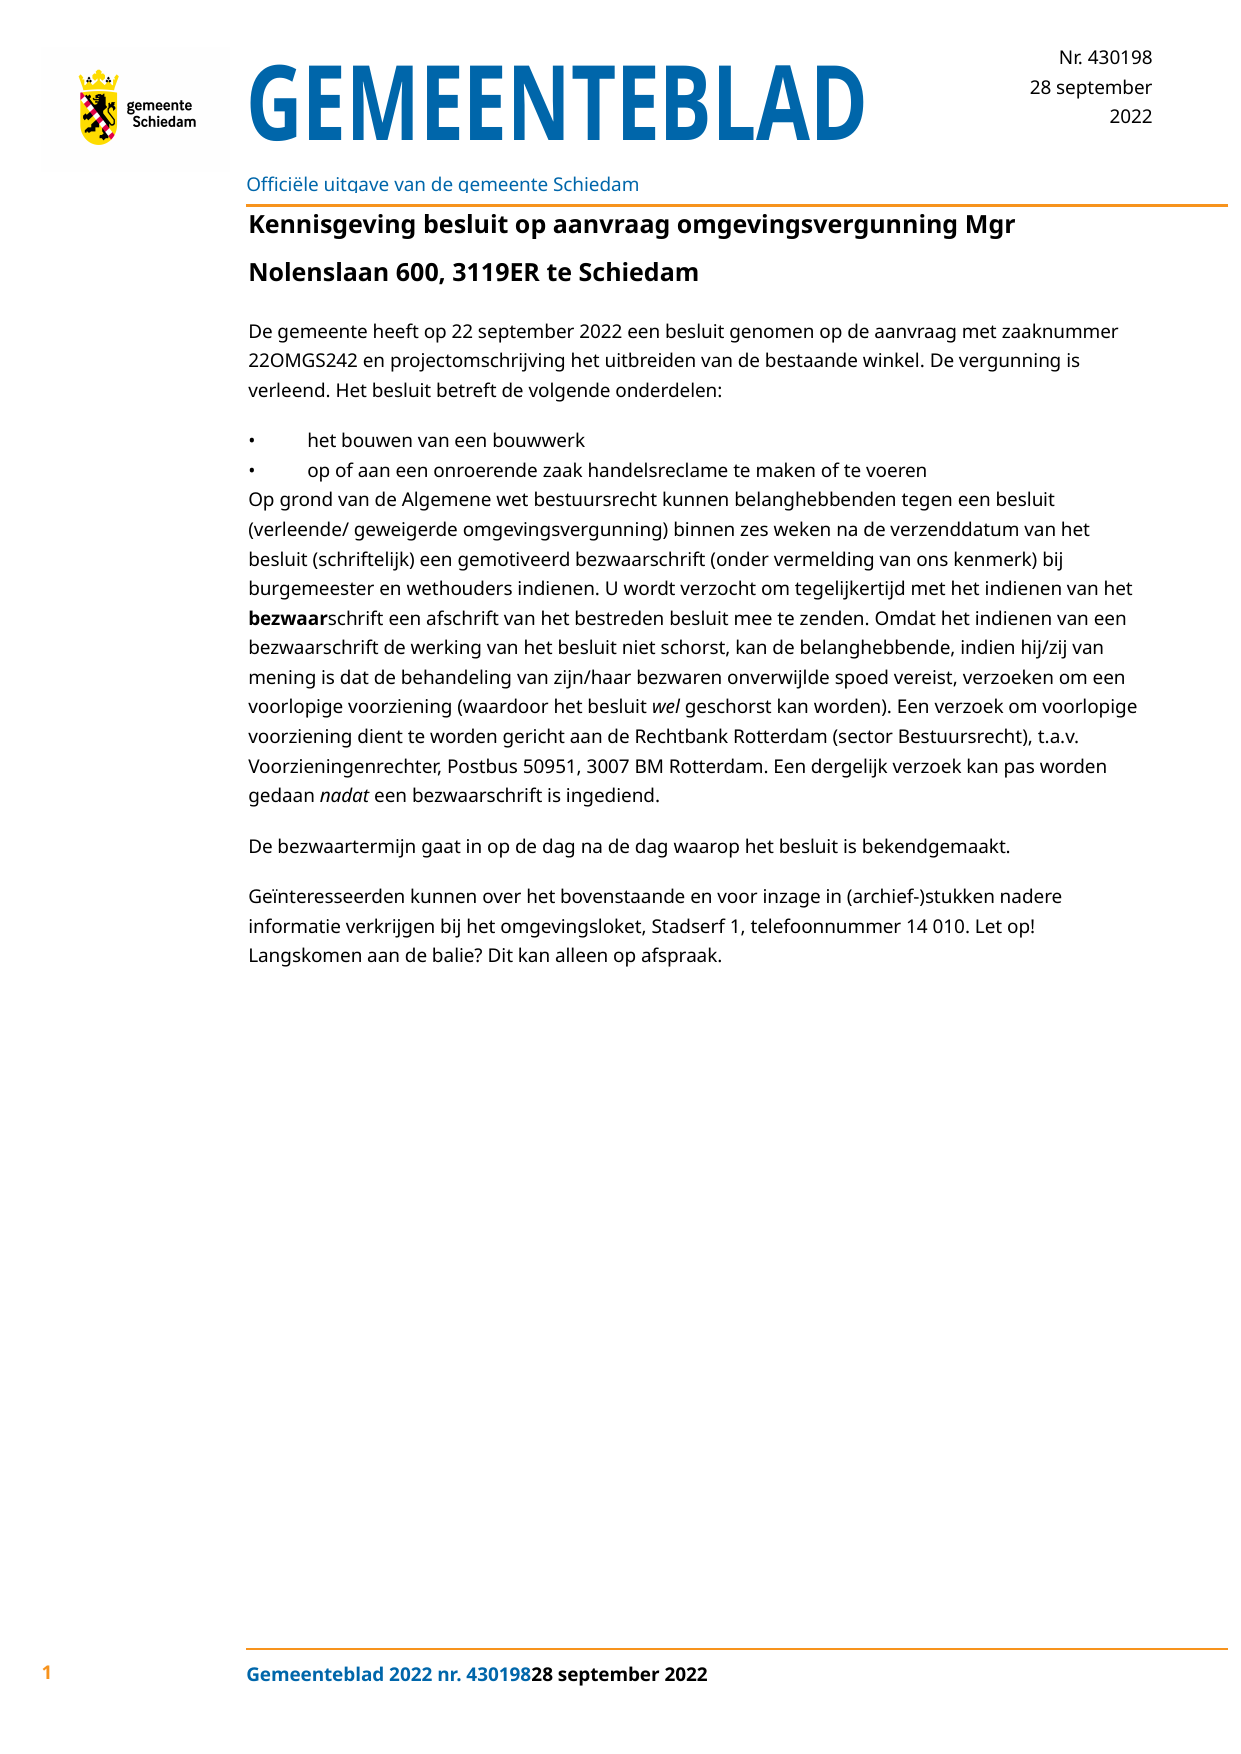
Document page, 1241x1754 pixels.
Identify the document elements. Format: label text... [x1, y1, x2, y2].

text De bezwaartermijn gaat in op de dag na de dag waarop het besluit is bekendgemaakt. [248, 833, 1152, 859]
text Kennisgeving besluit op aanvraag omgevingsvergunning Mgr Nolenslaan 600, 3119ER te Schiedam [248, 207, 1152, 288]
text Op grond van de Algemene wet bestuursrecht kunnen belanghebbenden tegen een besluit (verleende/ geweigerde omgevingsvergunning) binnen zes weken na de verzenddatum van het besluit (schriftelijk) een gemotiveerd bezwaarschrift (onder vermelding van ons kenmerk) bij burgemeester en wethouders indienen. U wordt verzocht om tegelijkertijd met het indienen van het bezwaarschrift een afschrift van het bestreden besluit mee te zenden. Omdat het indienen van een bezwaarschrift de werking van het besluit niet schorst, kan de belanghebbende, indien hij/zij van mening is dat de behandeling van zijn/haar bezwaren onverwijlde spoed vereist, verzoeken om een voorlopige voorziening (waardoor het besluit wel geschorst kan worden). Een verzoek om voorlopige voorziening dient te worden gericht aan de Rechtbank Rotterdam (sector Bestuursrecht), t.a.v. Voorzieningenrechter, Postbus 50951, 3007 BM Rotterdam. Een dergelijk verzoek kan pas worden gedaan nadat een bezwaarschrift is ingediend. [248, 487, 1152, 808]
text De gemeente heeft op 22 september 2022 een besluit genomen op de aanvraag met zaaknummer 22OMGS242 en projectomschrijving het uitbreiden van de bestaande winkel. De vergunning is verleend. Het besluit betreft de volgende onderdelen: [248, 318, 1152, 403]
list het bouwen van een bouwwerk [248, 427, 1152, 453]
text Geïnteresseerden kunnen over het bovenstaande en voor inzage in (archief-)stukken nadere informatie verkrijgen bij het omgevingsloket, Stadserf 1, telefoonnummer 14 010. Let op! Langskomen aan de balie? Dit kan alleen op afspraak. [248, 883, 1152, 968]
list op of aan een onroerende zaak handelsreclame te maken of te voeren [248, 457, 1152, 483]
picture [41, 47, 231, 172]
